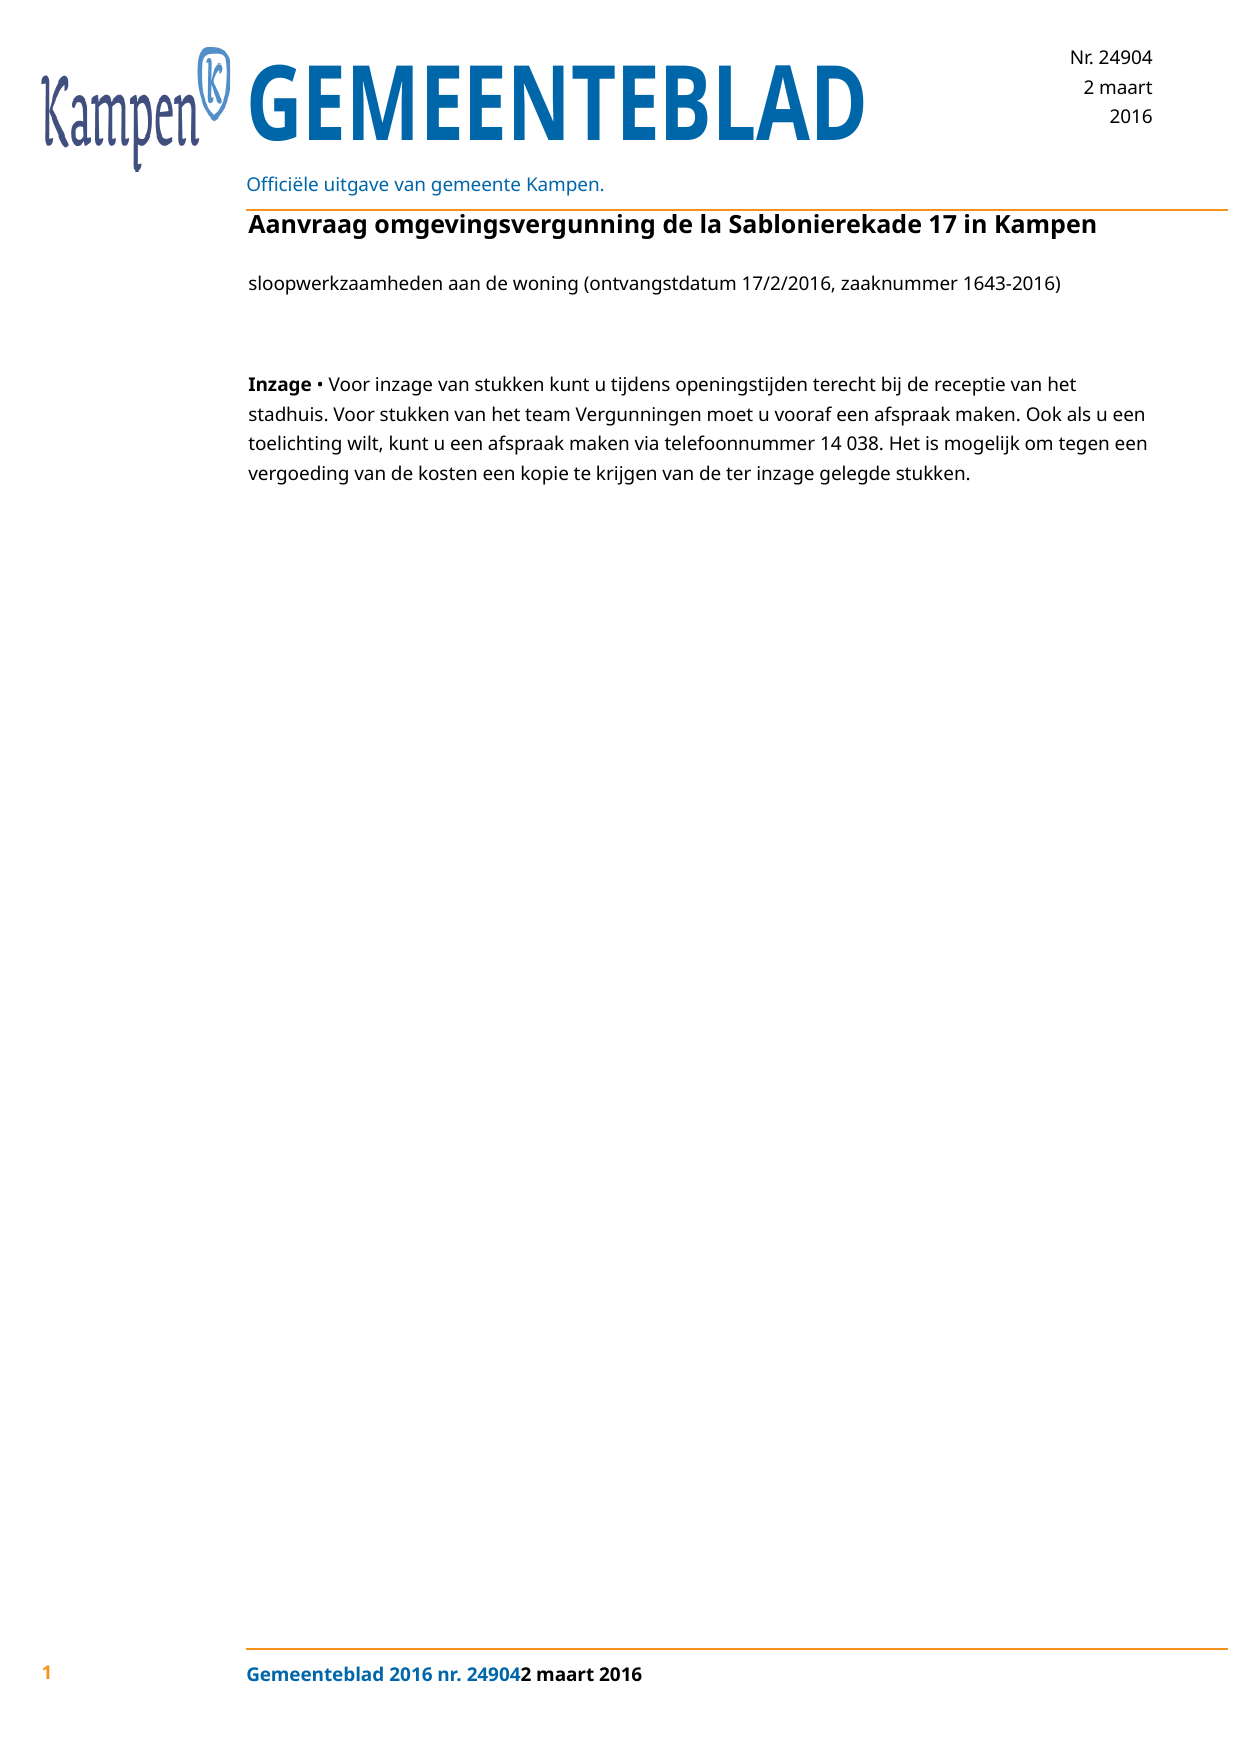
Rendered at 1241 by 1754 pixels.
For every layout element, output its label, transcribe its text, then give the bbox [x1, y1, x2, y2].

text Inzage • Voor inzage van stukken kunt u tijdens openingstijden terecht bij de receptie van het stadhuis. Voor stukken van het team Vergunningen moet u vooraf een afspraak maken. Ook als u een toelichting wilt, kunt u een afspraak maken via telefoonnummer 14 038. Het is mogelijk om tegen een vergoeding van de kosten een kopie te krijgen van de ter inzage gelegde stukken. [248, 371, 1152, 486]
text sloopwerkzaamheden aan de woning (ontvangstdatum 17/2/2016, zaaknummer 1643-2016) [248, 270, 1152, 296]
text Aanvraag omgevingsvergunning de la Sablonierekade 17 in Kampen [248, 211, 1152, 241]
picture [41, 47, 231, 172]
